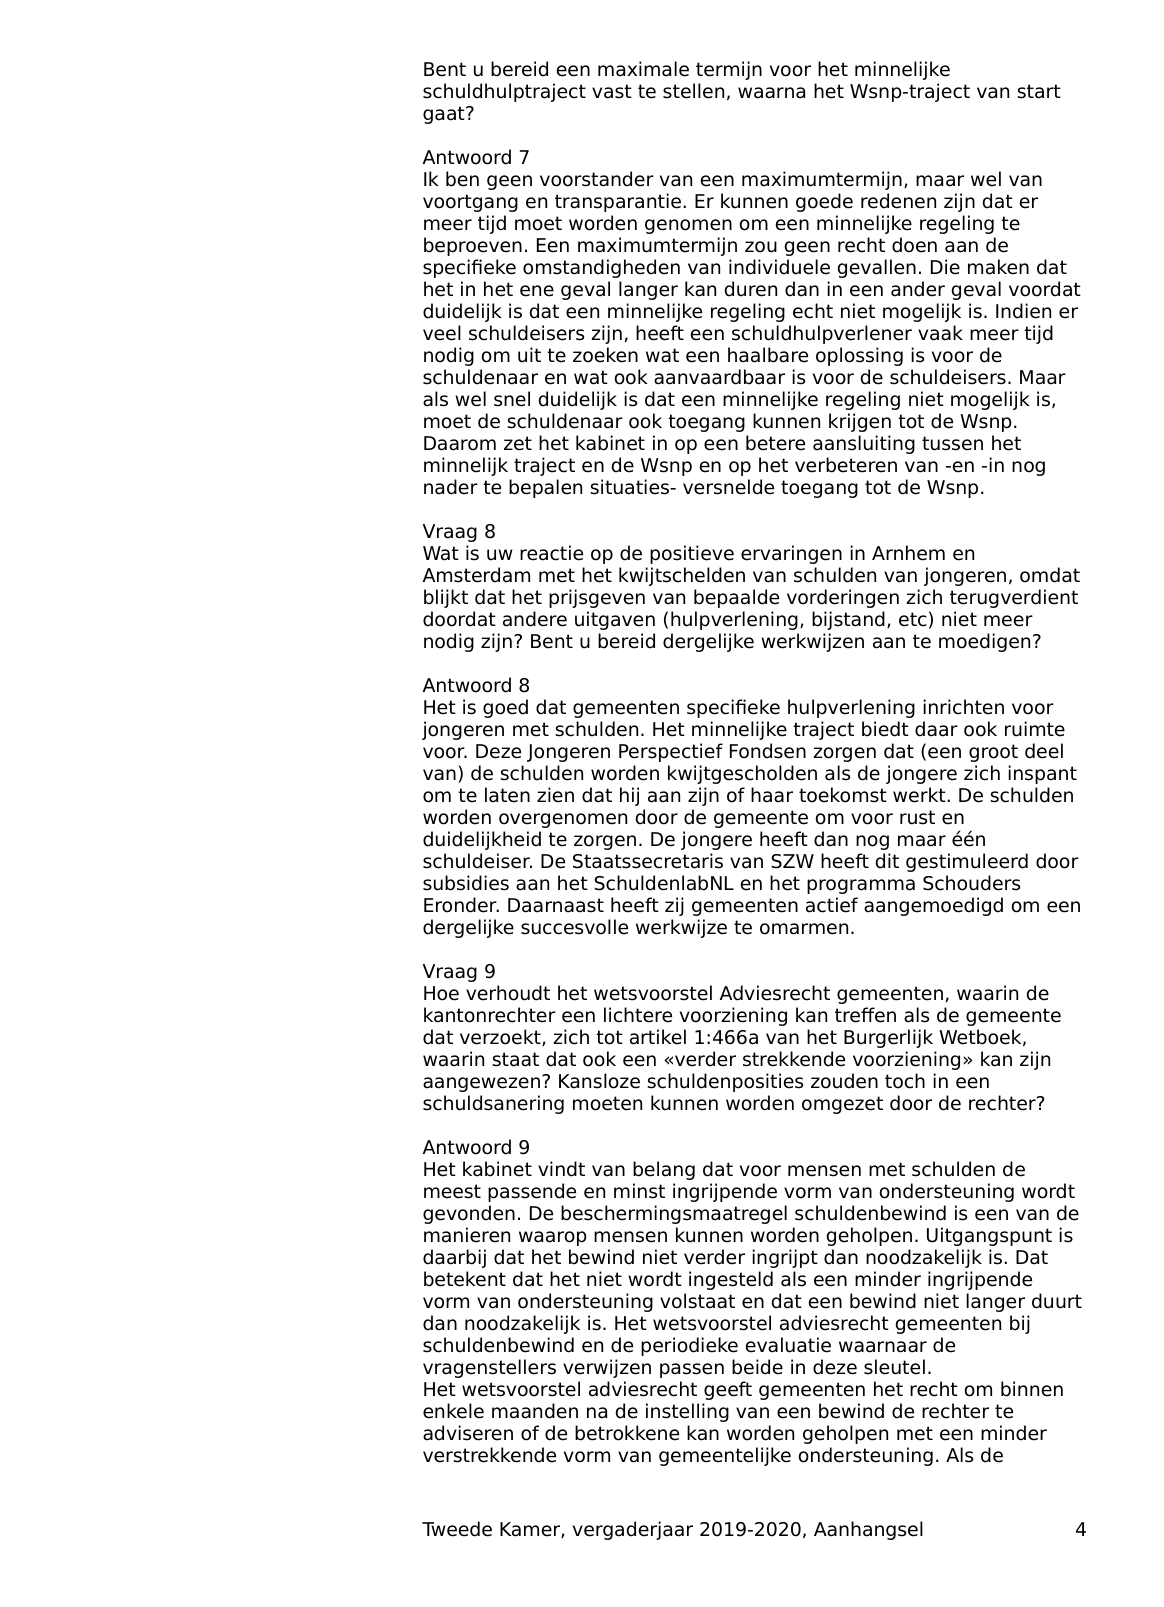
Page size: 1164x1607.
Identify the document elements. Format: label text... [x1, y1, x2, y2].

text Wat is uw reactie op de positieve ervaringen in Arnhem en Amsterdam met het kwijtschelden van schulden van jongeren, omdat blijkt dat het prijsgeven van bepaalde vorderingen zich terugverdient doordat andere uitgaven (hulpverlening, bijstand, etc) niet meer nodig zijn? Bent u bereid dergelijke werkwijzen aan te moedigen? [422, 543, 1087, 653]
text Het is goed dat gemeenten specifieke hulpverlening inrichten voor jongeren met schulden. Het minnelijke traject biedt daar ook ruimte voor. Deze Jongeren Perspectief Fondsen zorgen dat (een groot deel van) de schulden worden kwijtgescholden als de jongere zich inspant om te laten zien dat hij aan zijn of haar toekomst werkt. De schulden worden overgenomen door de gemeente om voor rust en duidelijkheid te zorgen. De jongere heeft dan nog maar één schuldeiser. De Staatssecretaris van SZW heeft dit gestimuleerd door subsidies aan het SchuldenlabNL en het programma Schouders Eronder. Daarnaast heeft zij gemeenten actief aangemoedigd om een dergelijke succesvolle werkwijze te omarmen. [422, 697, 1087, 939]
text Het wetsvoorstel adviesrecht geeft gemeenten het recht om binnen enkele maanden na de instelling van een bewind de rechter te adviseren of de betrokkene kan worden geholpen met een minder verstrekkende vorm van gemeentelijke ondersteuning. Als de [422, 1379, 1087, 1467]
text Bent u bereid een maximale termijn voor het minnelijke schuldhulptraject vast te stellen, waarna het Wsnp-traject van start gaat? [422, 59, 1087, 125]
text Ik ben geen voorstander van een maximumtermijn, maar wel van voortgang en transparantie. Er kunnen goede redenen zijn dat er meer tijd moet worden genomen om een minnelijke regeling te beproeven. Een maximumtermijn zou geen recht doen aan de specifieke omstandigheden van individuele gevallen. Die maken dat het in het ene geval langer kan duren dan in een ander geval voordat duidelijk is dat een minnelijke regeling echt niet mogelijk is. Indien er veel schuldeisers zijn, heeft een schuldhulpverlener vaak meer tijd nodig om uit te zoeken wat een haalbare oplossing is voor de schuldenaar en wat ook aanvaardbaar is voor de schuldeisers. Maar als wel snel duidelijk is dat een minnelijke regeling niet mogelijk is, moet de schuldenaar ook toegang kunnen krijgen tot de Wsnp. Daarom zet het kabinet in op een betere aansluiting tussen het minnelijk traject en de Wsnp en op het verbeteren van -en -in nog nader te bepalen situaties- versnelde toegang tot de Wsnp. [422, 169, 1087, 499]
text Hoe verhoudt het wetsvoorstel Adviesrecht gemeenten, waarin de kantonrechter een lichtere voorziening kan treffen als de gemeente dat verzoekt, zich tot artikel 1:466a van het Burgerlijk Wetboek, waarin staat dat ook een «verder strekkende voorziening» kan zijn aangewezen? Kansloze schuldenposities zouden toch in een schuldsanering moeten kunnen worden omgezet door de rechter? [422, 983, 1087, 1115]
text Antwoord 7 [422, 147, 1087, 169]
text Het kabinet vindt van belang dat voor mensen met schulden de meest passende en minst ingrijpende vorm van ondersteuning wordt gevonden. De beschermingsmaatregel schuldenbewind is een van de manieren waarop mensen kunnen worden geholpen. Uitgangspunt is daarbij dat het bewind niet verder ingrijpt dan noodzakelijk is. Dat betekent dat het niet wordt ingesteld als een minder ingrijpende vorm van ondersteuning volstaat en dat een bewind niet langer duurt dan noodzakelijk is. Het wetsvoorstel adviesrecht gemeenten bij schuldenbewind en de periodieke evaluatie waarnaar de vragenstellers verwijzen passen beide in deze sleutel. [422, 1159, 1087, 1379]
text Vraag 8 [422, 521, 1087, 543]
text Antwoord 9 [422, 1137, 1087, 1159]
text Antwoord 8 [422, 675, 1087, 697]
text Vraag 9 [422, 961, 1087, 983]
